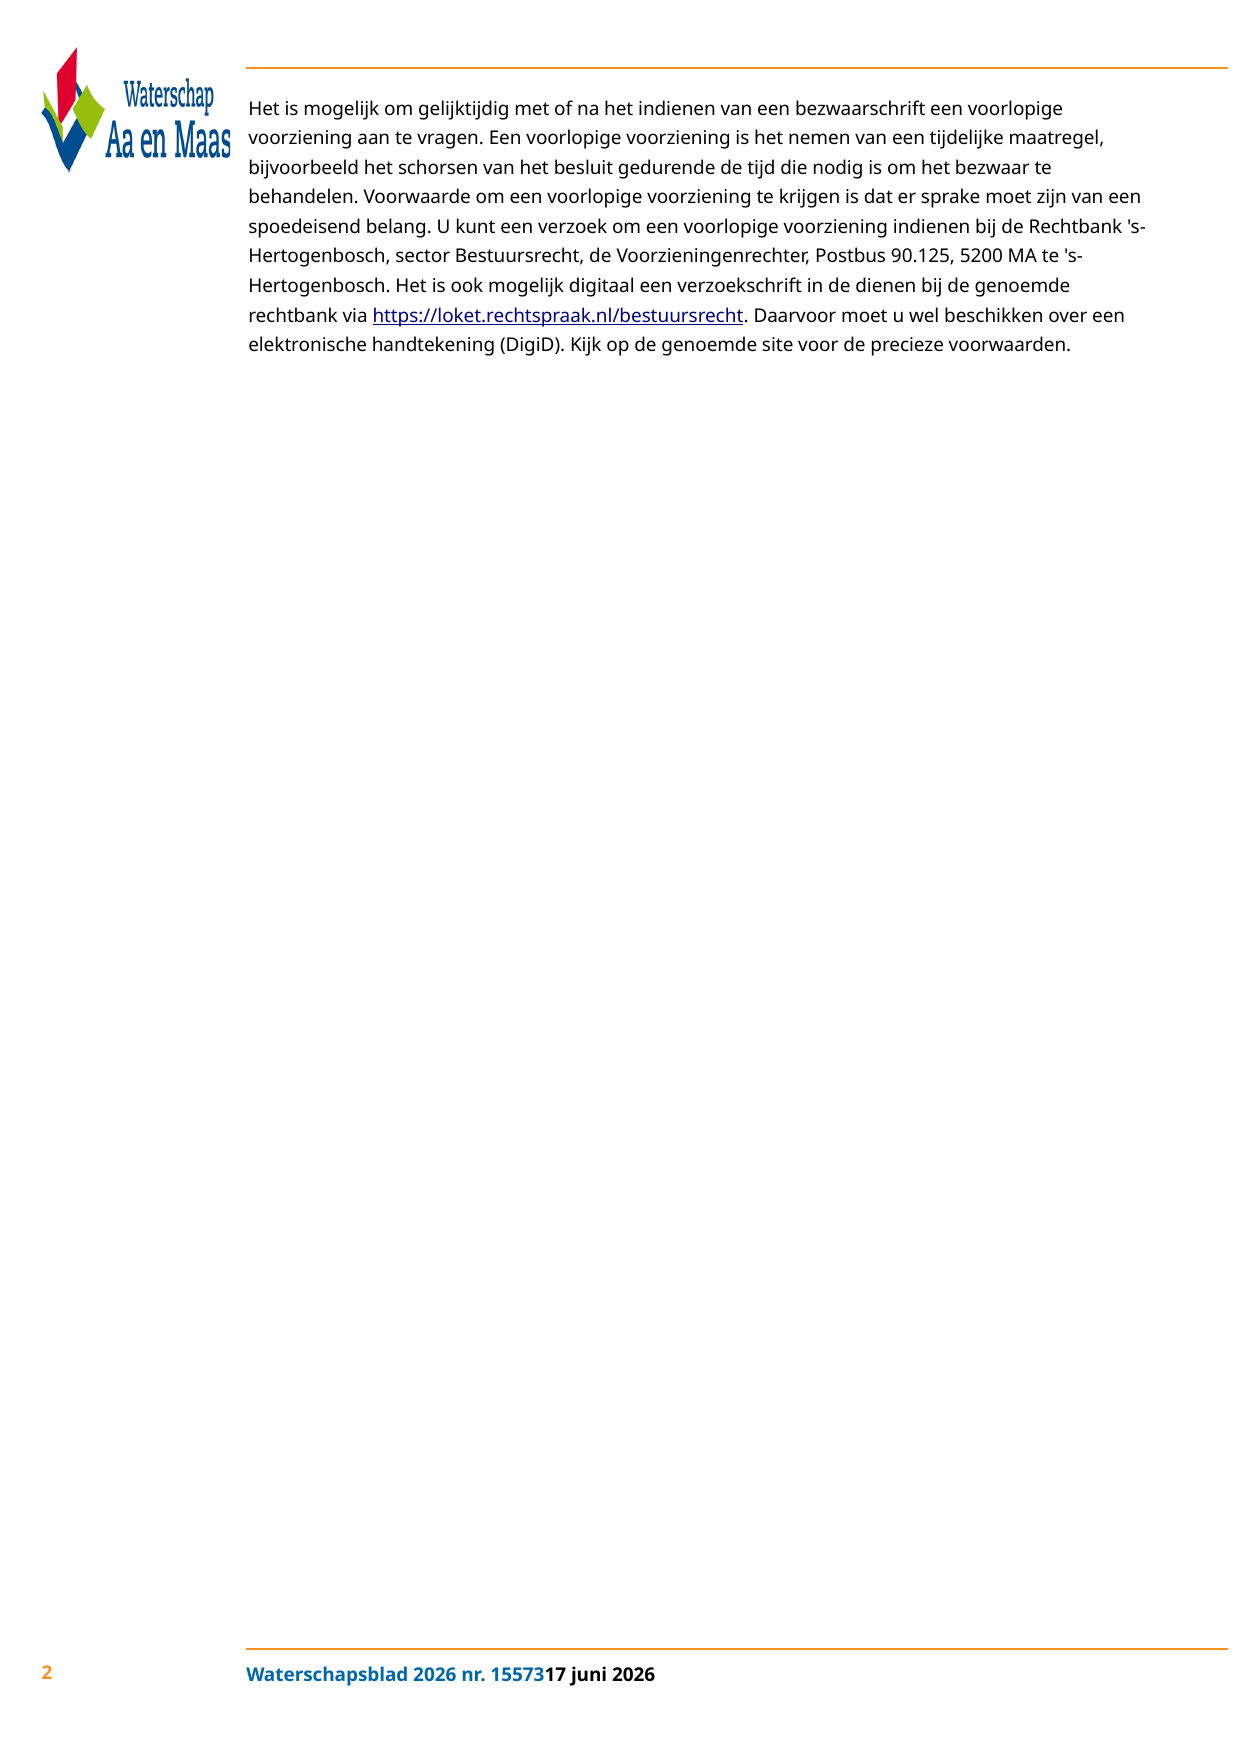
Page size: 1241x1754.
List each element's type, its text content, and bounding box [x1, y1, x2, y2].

picture [41, 47, 231, 172]
text Het is mogelijk om gelijktijdig met of na het indienen van een bezwaarschrift een voorlopige voorziening aan te vragen. Een voorlopige voorziening is het nemen van een tijdelijke maatregel, bijvoorbeeld het schorsen van het besluit gedurende de tijd die nodig is om het bezwaar te behandelen. Voorwaarde om een voorlopige voorziening te krijgen is dat er sprake moet zijn van een spoedeisend belang. U kunt een verzoek om een voorlopige voorziening indienen bij de Rechtbank 's-Hertogenbosch, sector Bestuursrecht, de Voorzieningenrechter, Postbus 90.125, 5200 MA te 's-Hertogenbosch. Het is ook mogelijk digitaal een verzoekschrift in de dienen bij de genoemde rechtbank via https://loket.rechtspraak.nl/bestuursrecht. Daarvoor moet u wel beschikken over een elektronische handtekening (DigiD). Kijk op de genoemde site voor de precieze voorwaarden. [248, 95, 1152, 357]
